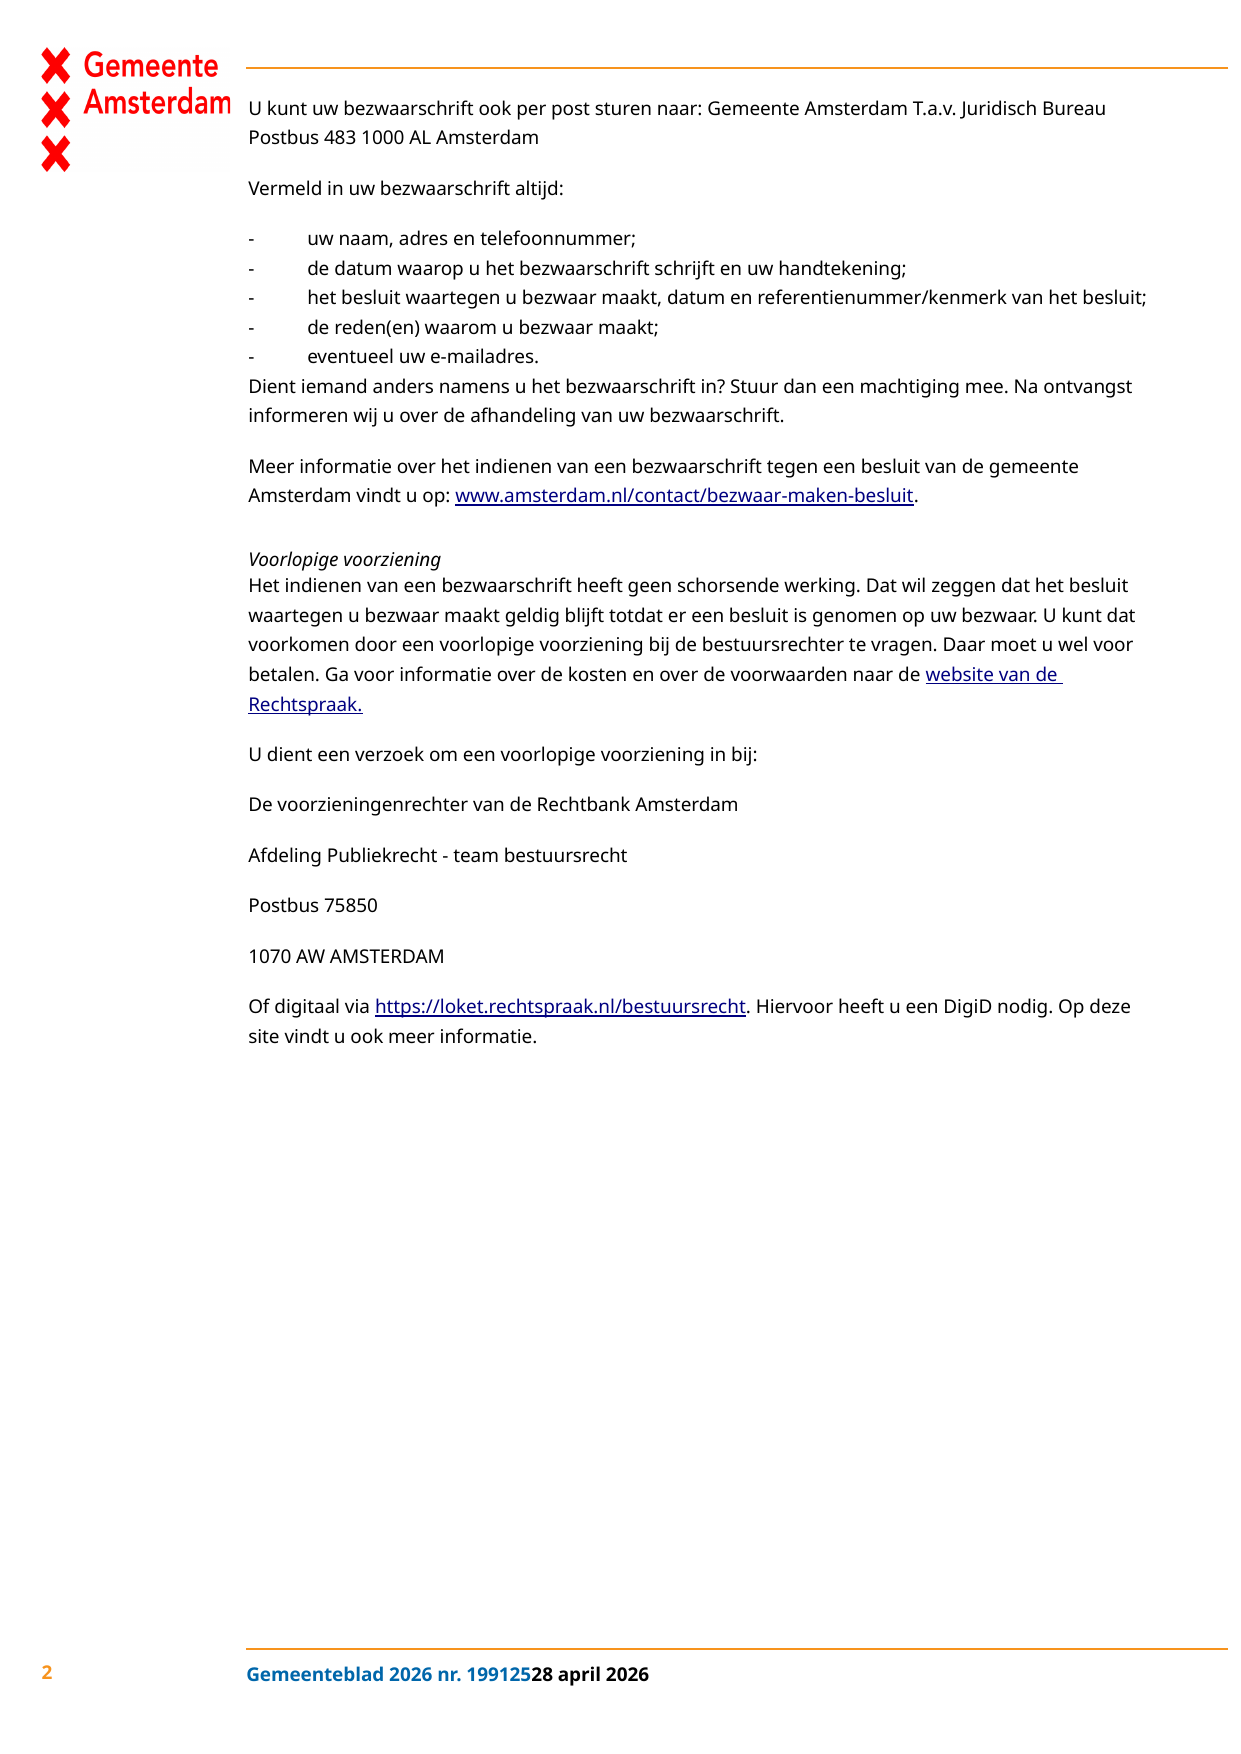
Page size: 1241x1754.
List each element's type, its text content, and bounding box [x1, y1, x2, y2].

text Postbus 75850 [248, 892, 1152, 918]
text U kunt uw bezwaarschrift ook per post sturen naar: Gemeente Amsterdam T.a.v. Juridisch Bureau Postbus 483 1000 AL Amsterdam [248, 95, 1152, 150]
text Meer informatie over het indienen van een bezwaarschrift tegen een besluit van de gemeente Amsterdam vindt u op: www.amsterdam.nl/contact/bezwaar-maken-besluit. [248, 453, 1152, 508]
text 1070 AW AMSTERDAM [248, 943, 1152, 968]
text Of digitaal via https://loket.rechtspraak.nl/bestuursrecht. Hiervoor heeft u een DigiD nodig. Op deze site vindt u ook meer informatie. [248, 993, 1152, 1048]
text Dient iemand anders namens u het bezwaarschrift in? Stuur dan een machtiging mee. Na ontvangst informeren wij u over de afhandeling van uw bezwaarschrift. [248, 373, 1152, 428]
text U dient een verzoek om een voorlopige voorziening in bij: [248, 741, 1152, 767]
text Voorlopige voorziening [248, 547, 1152, 572]
text Het indienen van een bezwaarschrift heeft geen schorsende werking. Dat wil zeggen dat het besluit waartegen u bezwaar maakt geldig blijft totdat er een besluit is genomen op uw bezwaar. U kunt dat voorkomen door een voorlopige voorziening bij de bestuursrechter te vragen. Daar moet u wel voor betalen. Ga voor informatie over de kosten en over de voorwaarden naar de website van de Rechtspraak. [248, 572, 1152, 716]
picture [41, 47, 231, 172]
text Afdeling Publiekrecht - team bestuursrecht [248, 842, 1152, 868]
list de reden(en) waarom u bezwaar maakt; [248, 314, 1152, 340]
text Vermeld in uw bezwaarschrift altijd: [248, 175, 1152, 201]
list de datum waarop u het bezwaarschrift schrijft en uw handtekening; [248, 255, 1152, 281]
list eventueel uw e-mailadres. [248, 343, 1152, 369]
text De voorzieningenrechter van de Rechtbank Amsterdam [248, 792, 1152, 817]
list het besluit waartegen u bezwaar maakt, datum en referentienummer/kenmerk van het besluit; [248, 284, 1152, 310]
list uw naam, adres en telefoonnummer; [248, 225, 1152, 251]
